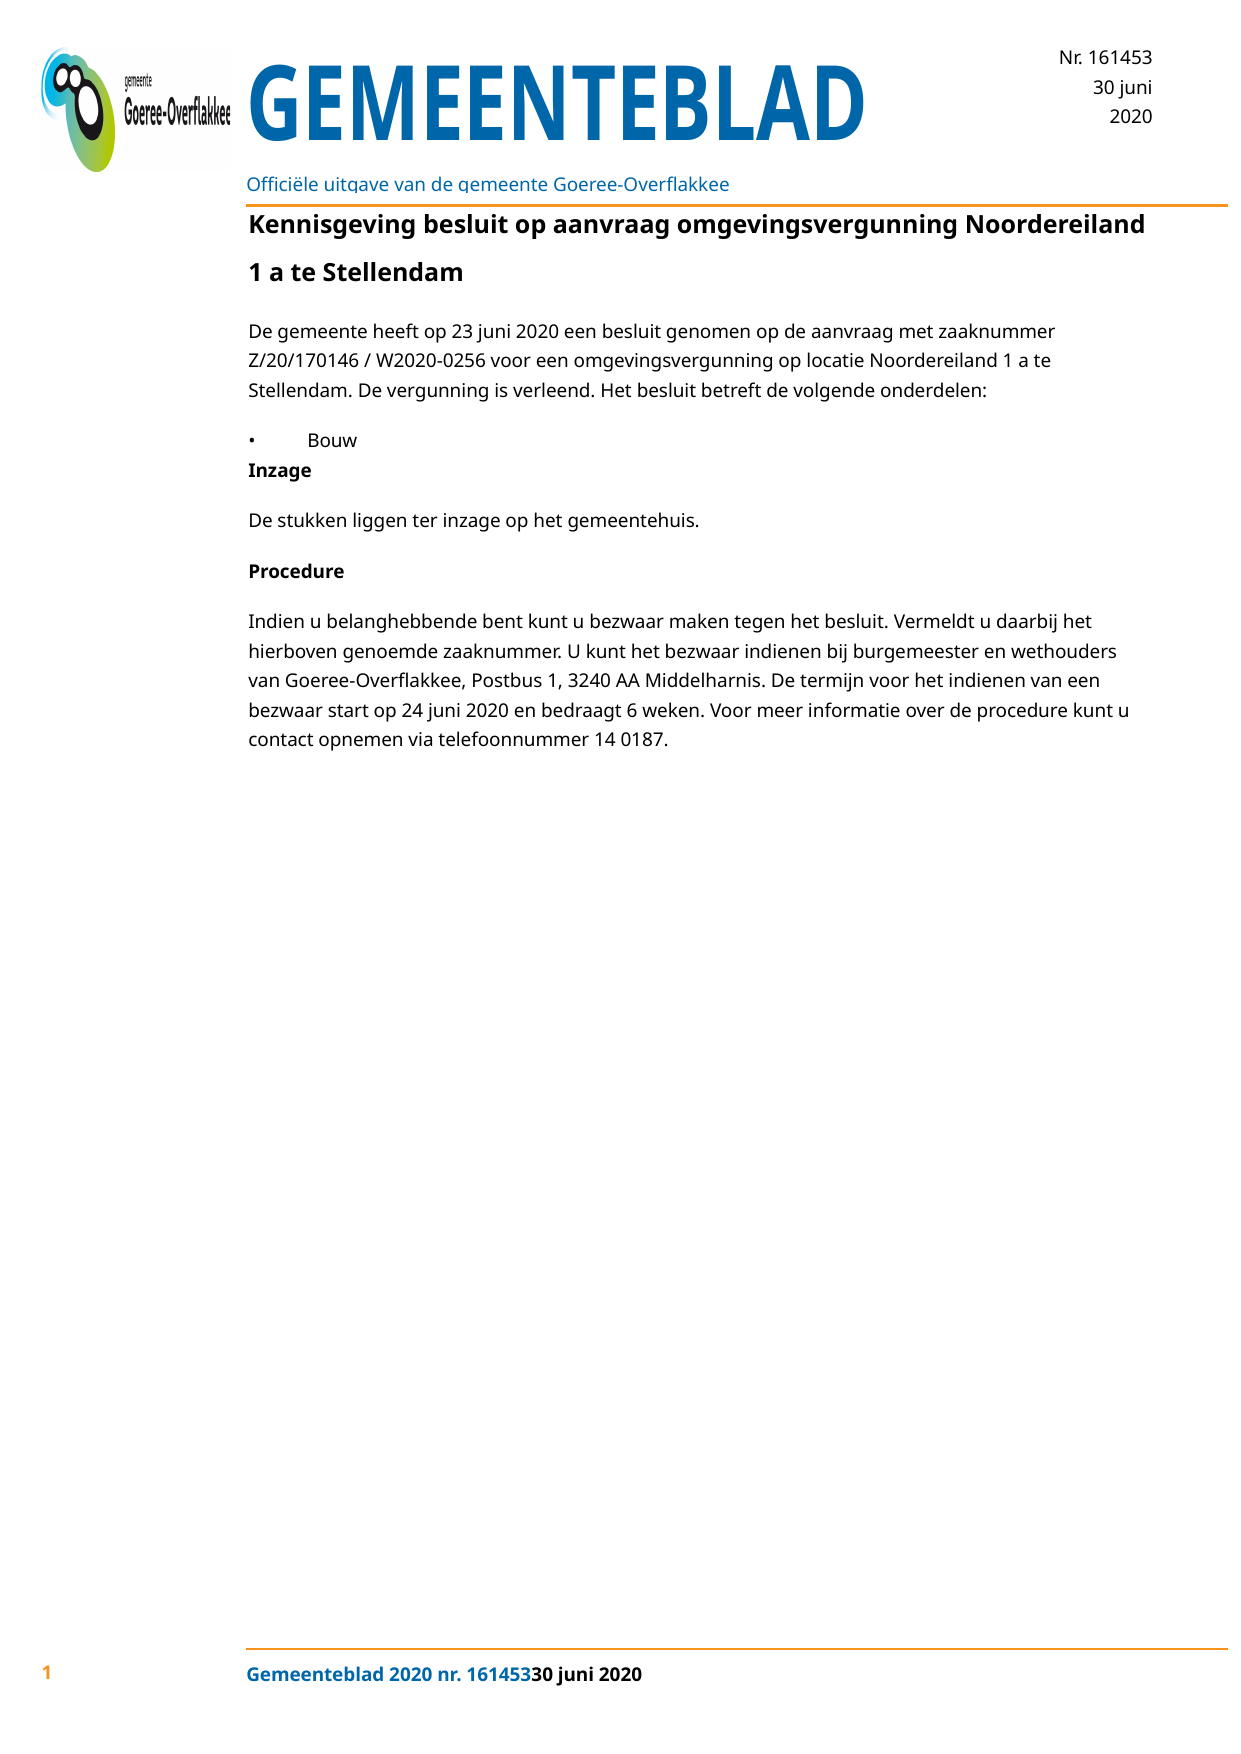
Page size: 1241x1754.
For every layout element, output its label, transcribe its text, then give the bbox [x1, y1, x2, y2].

list Bouw [248, 427, 1152, 453]
text Kennisgeving besluit op aanvraag omgevingsvergunning Noordereiland 1 a te Stellendam [248, 207, 1152, 288]
text Procedure [248, 558, 1152, 584]
picture [41, 47, 231, 172]
text De gemeente heeft op 23 juni 2020 een besluit genomen op de aanvraag met zaaknummer Z/20/170146 / W2020-0256 voor een omgevingsvergunning op locatie Noordereiland 1 a te Stellendam. De vergunning is verleend. Het besluit betreft de volgende onderdelen: [248, 318, 1152, 403]
text Inzage [248, 457, 1152, 483]
text De stukken liggen ter inzage op het gemeentehuis. [248, 507, 1152, 533]
text Indien u belanghebbende bent kunt u bezwaar maken tegen het besluit. Vermeldt u daarbij het hierboven genoemde zaaknummer. U kunt het bezwaar indienen bij burgemeester en wethouders van Goeree-Overflakkee, Postbus 1, 3240 AA Middelharnis. De termijn voor het indienen van een bezwaar start op 24 juni 2020 en bedraagt 6 weken. Voor meer informatie over de procedure kunt u contact opnemen via telefoonnummer 14 0187. [248, 608, 1152, 752]
